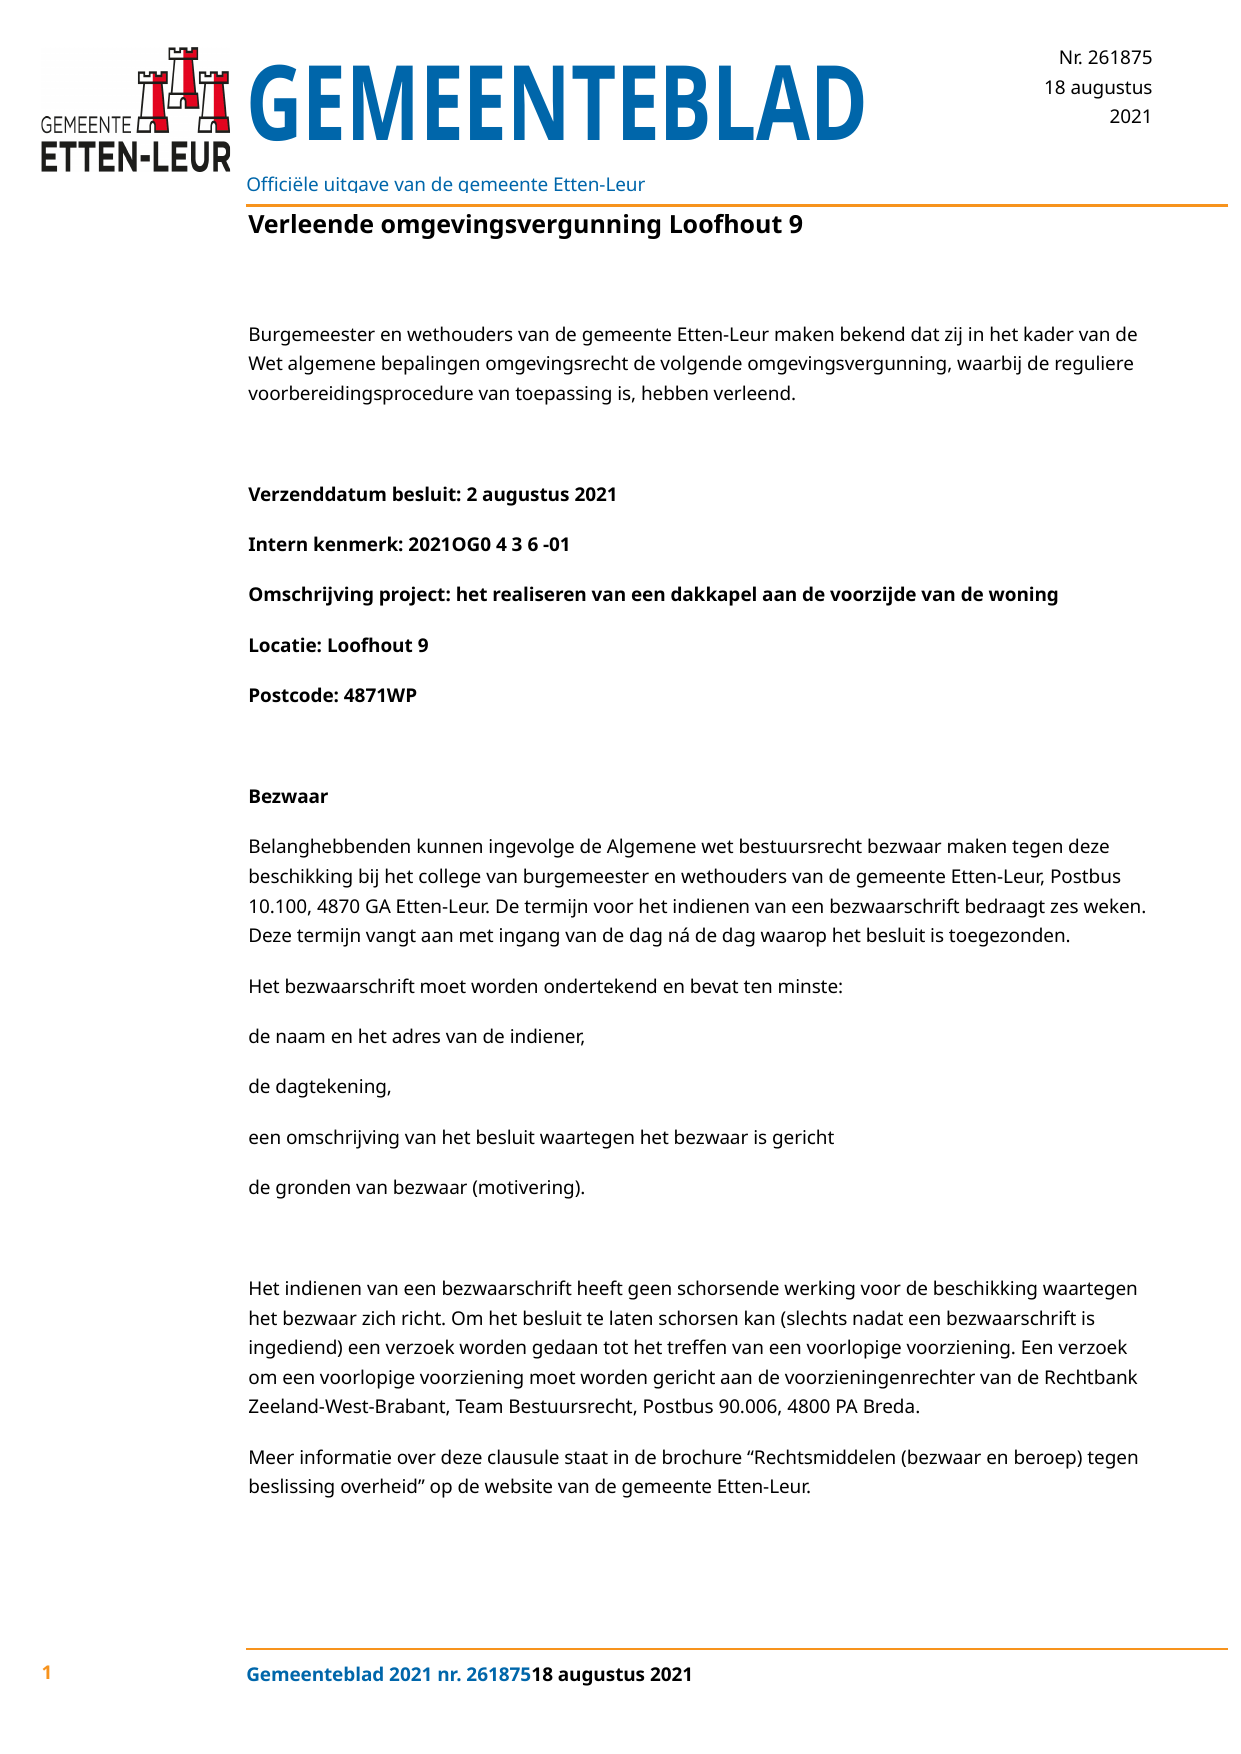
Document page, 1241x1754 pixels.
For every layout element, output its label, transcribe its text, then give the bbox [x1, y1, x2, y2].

text Intern kenmerk: 2021OG0 4 3 6 -01 [248, 531, 1152, 557]
text Verleende omgevingsvergunning Loofhout 9 [248, 207, 1152, 241]
text Burgemeester en wethouders van de gemeente Etten-Leur maken bekend dat zij in het kader van de Wet algemene bepalingen omgevingsrecht de volgende omgevingsvergunning, waarbij de reguliere voorbereidingsprocedure van toepassing is, hebben verleend. [248, 321, 1152, 406]
picture [41, 47, 231, 172]
text de gronden van bezwaar (motivering). [248, 1174, 1152, 1200]
text Meer informatie over deze clausule staat in de brochure “Rechtsmiddelen (bezwaar en beroep) tegen beslissing overheid” op de website van de gemeente Etten-Leur. [248, 1444, 1152, 1499]
text Bezwaar [248, 783, 1152, 809]
text de dagtekening, [248, 1074, 1152, 1099]
text Locatie: Loofhout 9 [248, 632, 1152, 658]
text Het indienen van een bezwaarschrift heeft geen schorsende werking voor de beschikking waartegen het bezwaar zich richt. Om het besluit te laten schorsen kan (slechts nadat een bezwaarschrift is ingediend) een verzoek worden gedaan tot het treffen van een voorlopige voorziening. Een verzoek om een voorlopige voorziening moet worden gericht aan de voorzieningenrechter van de Rechtbank Zeeland-West-Brabant, Team Bestuursrecht, Postbus 90.006, 4800 PA Breda. [248, 1275, 1152, 1419]
text Omschrijving project: het realiseren van een dakkapel aan de voorzijde van de woning [248, 582, 1152, 607]
text de naam en het adres van de indiener, [248, 1023, 1152, 1049]
text Het bezwaarschrift moet worden ondertekend en bevat ten minste: [248, 973, 1152, 998]
text Verzenddatum besluit: 2 augustus 2021 [248, 481, 1152, 506]
text een omschrijving van het besluit waartegen het bezwaar is gericht [248, 1124, 1152, 1150]
text Postcode: 4871WP [248, 682, 1152, 708]
text Belanghebbenden kunnen ingevolge de Algemene wet bestuursrecht bezwaar maken tegen deze beschikking bij het college van burgemeester en wethouders van de gemeente Etten-Leur, Postbus 10.100, 4870 GA Etten-Leur. De termijn voor het indienen van een bezwaarschrift bedraagt zes weken. Deze termijn vangt aan met ingang van de dag ná de dag waarop het besluit is toegezonden. [248, 834, 1152, 948]
